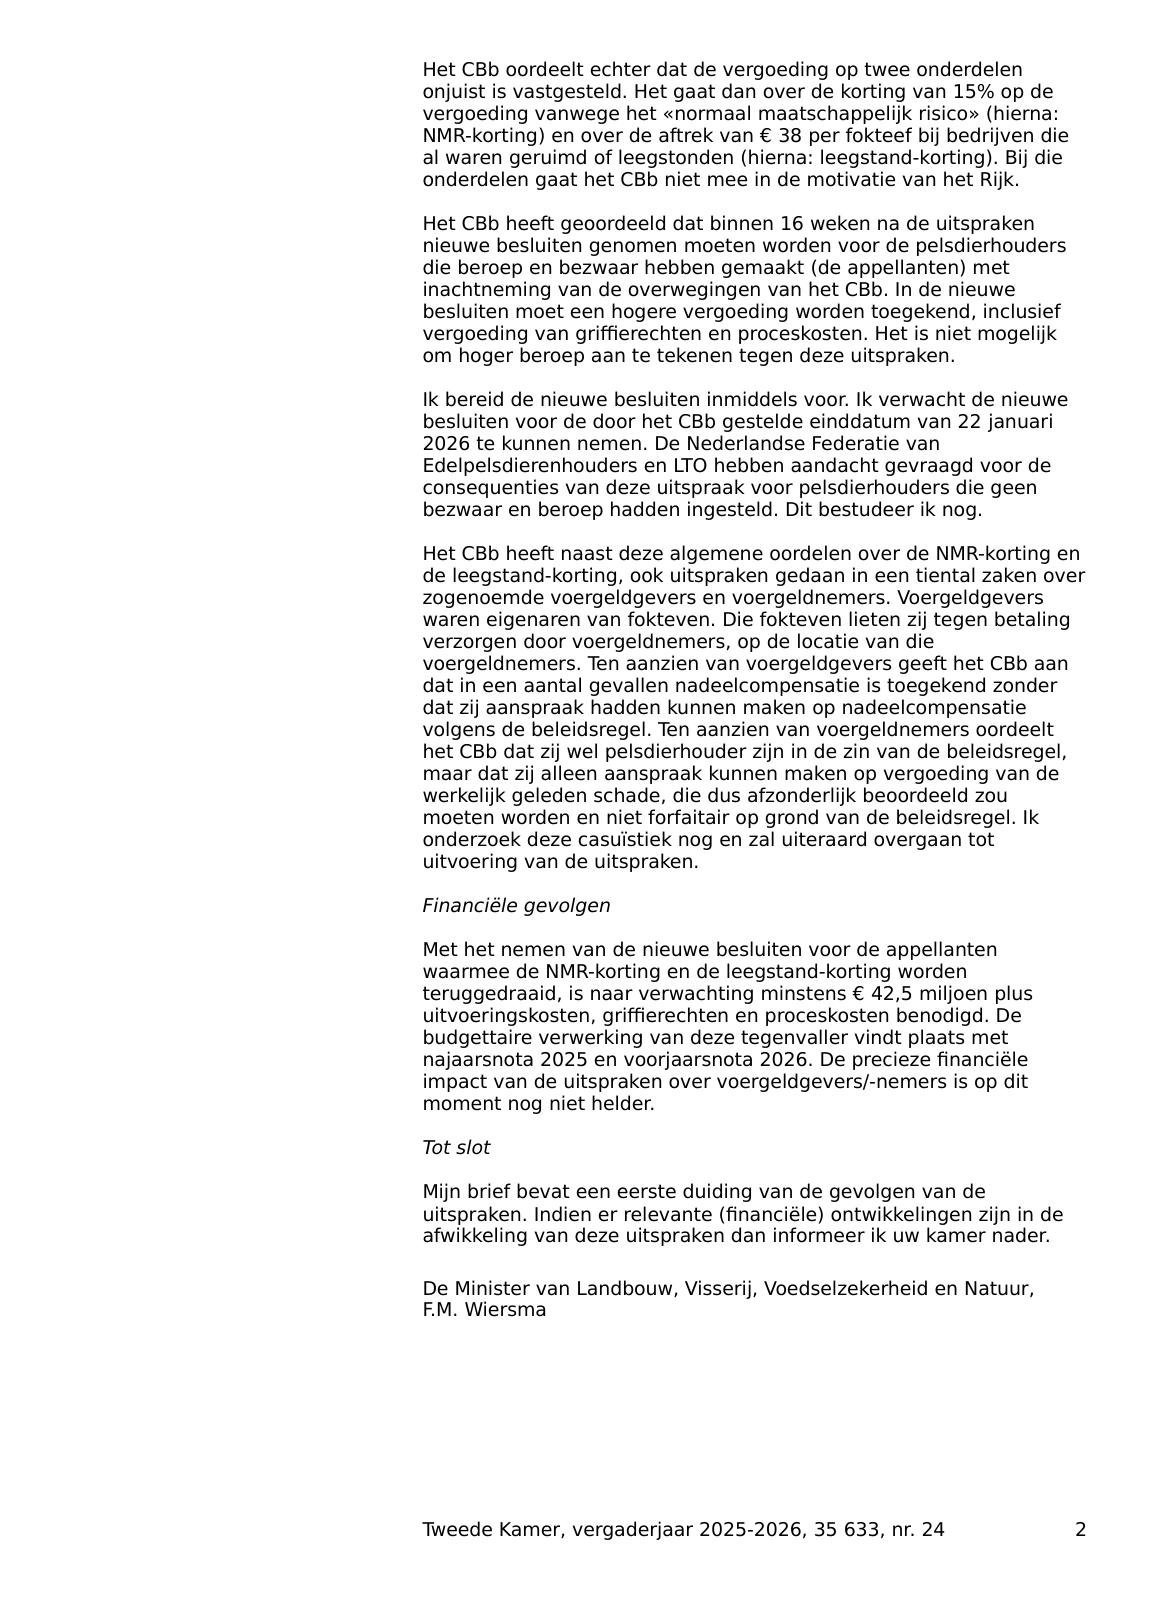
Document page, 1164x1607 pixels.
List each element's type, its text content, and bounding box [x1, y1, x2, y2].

text Het CBb oordeelt echter dat de vergoeding op twee onderdelen onjuist is vastgesteld. Het gaat dan over de korting van 15% op de vergoeding vanwege het «normaal maatschappelijk risico» (hierna: NMR-korting) en over de aftrek van € 38 per fokteef bij bedrijven die al waren geruimd of leegstonden (hierna: leegstand-korting). Bij die onderdelen gaat het CBb niet mee in de motivatie van het Rijk. [422, 59, 1087, 191]
text Mijn brief bevat een eerste duiding van de gevolgen van de uitspraken. Indien er relevante (financiële) ontwikkelingen zijn in de afwikkeling van deze uitspraken dan informeer ik uw kamer nader. [422, 1181, 1087, 1247]
text De Minister van Landbouw, Visserij, Voedselzekerheid en Natuur, F.M. Wiersma [422, 1277, 1087, 1321]
subtitle Tot slot [422, 1137, 1087, 1159]
text Het CBb heeft geoordeeld dat binnen 16 weken na de uitspraken nieuwe besluiten genomen moeten worden voor de pelsdierhouders die beroep en bezwaar hebben gemaakt (de appellanten) met inachtneming van de overwegingen van het CBb. In de nieuwe besluiten moet een hogere vergoeding worden toegekend, inclusief vergoeding van griffierechten en proceskosten. Het is niet mogelijk om hoger beroep aan te tekenen tegen deze uitspraken. [422, 213, 1087, 367]
text Het CBb heeft naast deze algemene oordelen over de NMR-korting en de leegstand-korting, ook uitspraken gedaan in een tiental zaken over zogenoemde voergeldgevers en voergeldnemers. Voergeldgevers waren eigenaren van fokteven. Die fokteven lieten zij tegen betaling verzorgen door voergeldnemers, op de locatie van die voergeldnemers. Ten aanzien van voergeldgevers geeft het CBb aan dat in een aantal gevallen nadeelcompensatie is toegekend zonder dat zij aanspraak hadden kunnen maken op nadeelcompensatie volgens de beleidsregel. Ten aanzien van voergeldnemers oordeelt het CBb dat zij wel pelsdierhouder zijn in de zin van de beleidsregel, maar dat zij alleen aanspraak kunnen maken op vergoeding van de werkelijk geleden schade, die dus afzonderlijk beoordeeld zou moeten worden en niet forfaitair op grond van de beleidsregel. Ik onderzoek deze casuïstiek nog en zal uiteraard overgaan tot uitvoering van de uitspraken. [422, 543, 1087, 873]
text Ik bereid de nieuwe besluiten inmiddels voor. Ik verwacht de nieuwe besluiten voor de door het CBb gestelde einddatum van 22 januari 2026 te kunnen nemen. De Nederlandse Federatie van Edelpelsdierenhouders en LTO hebben aandacht gevraagd voor de consequenties van deze uitspraak voor pelsdierhouders die geen bezwaar en beroep hadden ingesteld. Dit bestudeer ik nog. [422, 389, 1087, 521]
text Met het nemen van de nieuwe besluiten voor de appellanten waarmee de NMR-korting en de leegstand-korting worden teruggedraaid, is naar verwachting minstens € 42,5 miljoen plus uitvoeringskosten, griffierechten en proceskosten benodigd. De budgettaire verwerking van deze tegenvaller vindt plaats met najaarsnota 2025 en voorjaarsnota 2026. De precieze financiële impact van de uitspraken over voergeldgevers/-nemers is op dit moment nog niet helder. [422, 939, 1087, 1115]
subtitle Financiële gevolgen [422, 895, 1087, 917]
